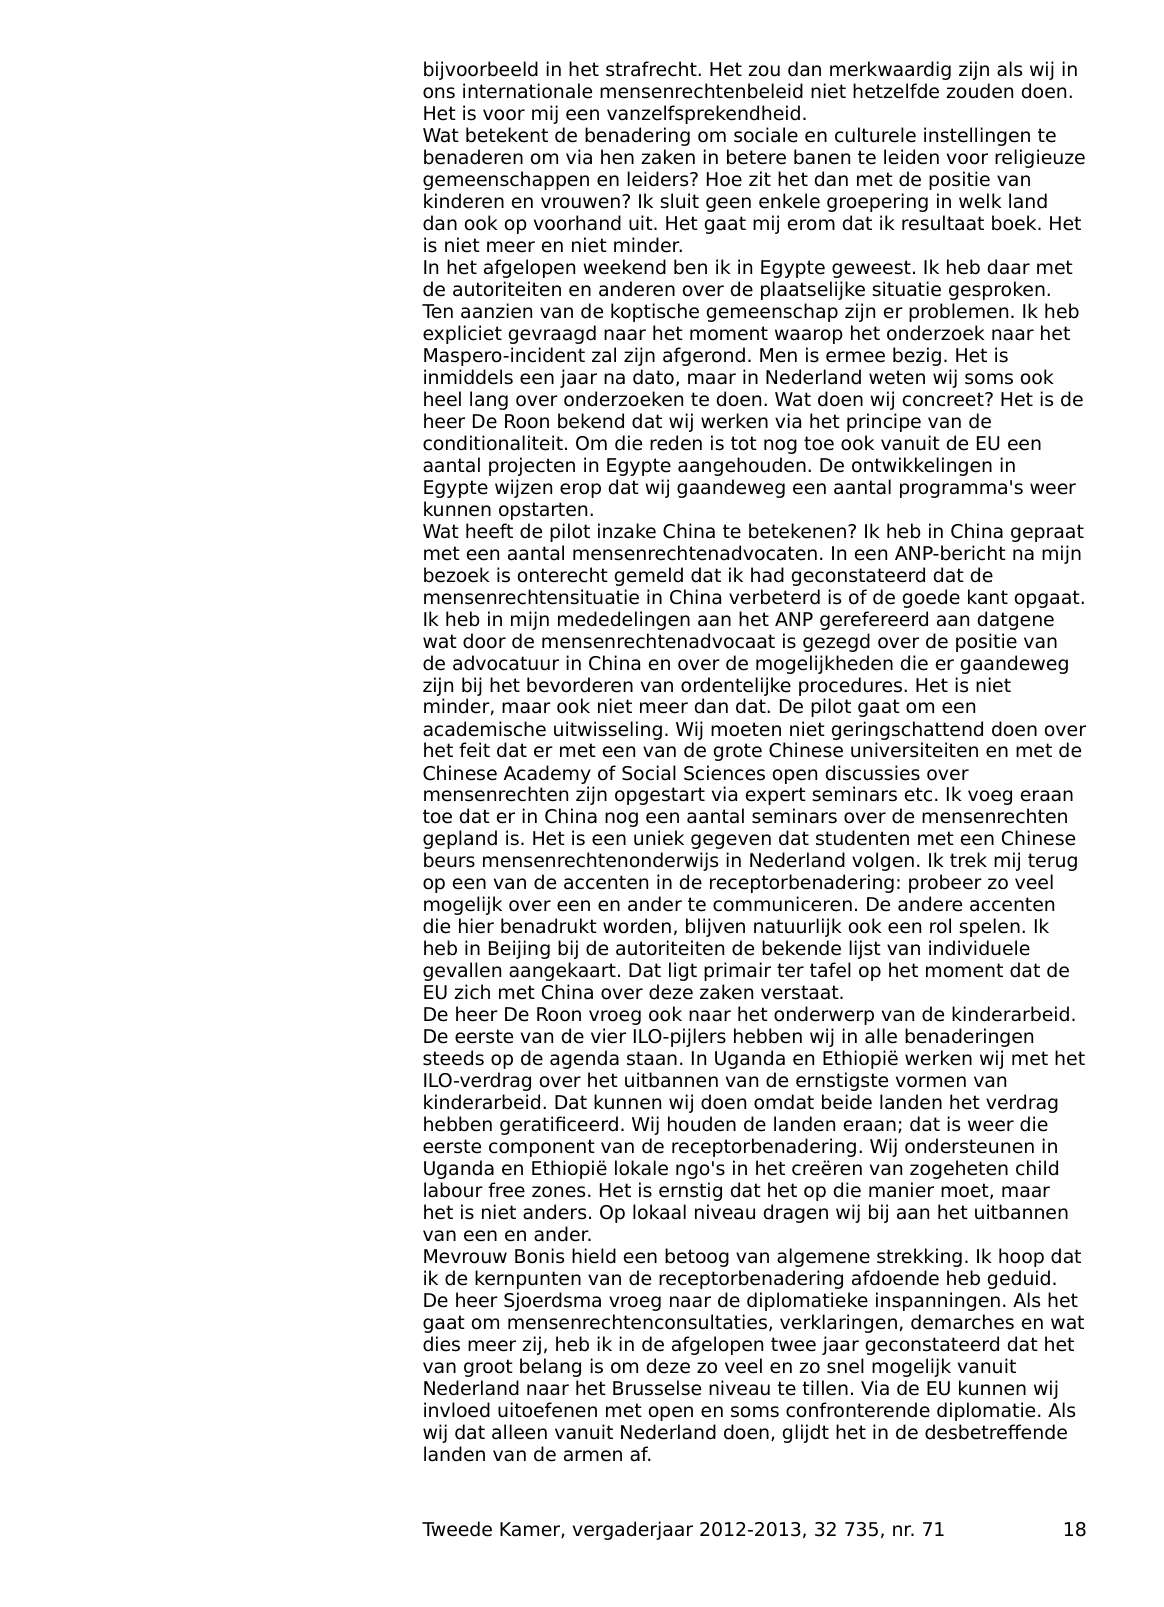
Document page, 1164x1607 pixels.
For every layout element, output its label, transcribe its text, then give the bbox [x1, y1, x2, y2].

text De heer Sjoerdsma vroeg naar de diplomatieke inspanningen. Als het gaat om mensenrechtenconsultaties, verklaringen, demarches en wat dies meer zij, heb ik in de afgelopen twee jaar geconstateerd dat het van groot belang is om deze zo veel en zo snel mogelijk vanuit Nederland naar het Brusselse niveau te tillen. Via de EU kunnen wij invloed uitoefenen met open en soms confronterende diplomatie. Als wij dat alleen vanuit Nederland doen, glijdt het in de desbetreffende landen van de armen af. [422, 1290, 1087, 1466]
text Wat heeft de pilot inzake China te betekenen? Ik heb in China gepraat met een aantal mensenrechtenadvocaten. In een ANP-bericht na mijn bezoek is onterecht gemeld dat ik had geconstateerd dat de mensenrechtensituatie in China verbeterd is of de goede kant opgaat. Ik heb in mijn mededelingen aan het ANP gerefereerd aan datgene wat door de mensenrechtenadvocaat is gezegd over de positie van de advocatuur in China en over de mogelijkheden die er gaandeweg zijn bij het bevorderen van ordentelijke procedures. Het is niet minder, maar ook niet meer dan dat. De pilot gaat om een academische uitwisseling. Wij moeten niet geringschattend doen over het feit dat er met een van de grote Chinese universiteiten en met de Chinese Academy of Social Sciences open discussies over mensenrechten zijn opgestart via expert seminars etc. Ik voeg eraan toe dat er in China nog een aantal seminars over de mensenrechten gepland is. Het is een uniek gegeven dat studenten met een Chinese beurs mensenrechtenonderwijs in Nederland volgen. Ik trek mij terug op een van de accenten in de receptorbenadering: probeer zo veel mogelijk over een en ander te communiceren. De andere accenten die hier benadrukt worden, blijven natuurlijk ook een rol spelen. Ik heb in Beijing bij de autoriteiten de bekende lijst van individuele gevallen aangekaart. Dat ligt primair ter tafel op het moment dat de EU zich met China over deze zaken verstaat. [422, 521, 1087, 1004]
text In het afgelopen weekend ben ik in Egypte geweest. Ik heb daar met de autoriteiten en anderen over de plaatselijke situatie gesproken. Ten aanzien van de koptische gemeenschap zijn er problemen. Ik heb expliciet gevraagd naar het moment waarop het onderzoek naar het Maspero-incident zal zijn afgerond. Men is ermee bezig. Het is inmiddels een jaar na dato, maar in Nederland weten wij soms ook heel lang over onderzoeken te doen. Wat doen wij concreet? Het is de heer De Roon bekend dat wij werken via het principe van de conditionaliteit. Om die reden is tot nog toe ook vanuit de EU een aantal projecten in Egypte aangehouden. De ontwikkelingen in Egypte wijzen erop dat wij gaandeweg een aantal programma's weer kunnen opstarten. [422, 257, 1087, 521]
text De heer De Roon vroeg ook naar het onderwerp van de kinderarbeid. De eerste van de vier ILO-pijlers hebben wij in alle benaderingen steeds op de agenda staan. In Uganda en Ethiopië werken wij met het ILO-verdrag over het uitbannen van de ernstigste vormen van kinderarbeid. Dat kunnen wij doen omdat beide landen het verdrag hebben geratificeerd. Wij houden de landen eraan; dat is weer die eerste component van de receptorbenadering. Wij ondersteunen in Uganda en Ethiopië lokale ngo's in het creëren van zogeheten child labour free zones. Het is ernstig dat het op die manier moet, maar het is niet anders. Op lokaal niveau dragen wij bij aan het uitbannen van een en ander. [422, 1004, 1087, 1246]
text bijvoorbeeld in het strafrecht. Het zou dan merkwaardig zijn als wij in ons internationale mensenrechtenbeleid niet hetzelfde zouden doen. Het is voor mij een vanzelfsprekendheid. [422, 59, 1087, 125]
text Wat betekent de benadering om sociale en culturele instellingen te benaderen om via hen zaken in betere banen te leiden voor religieuze gemeenschappen en leiders? Hoe zit het dan met de positie van kinderen en vrouwen? Ik sluit geen enkele groepering in welk land dan ook op voorhand uit. Het gaat mij erom dat ik resultaat boek. Het is niet meer en niet minder. [422, 125, 1087, 257]
text Mevrouw Bonis hield een betoog van algemene strekking. Ik hoop dat ik de kernpunten van de receptorbenadering afdoende heb geduid. [422, 1246, 1087, 1290]
